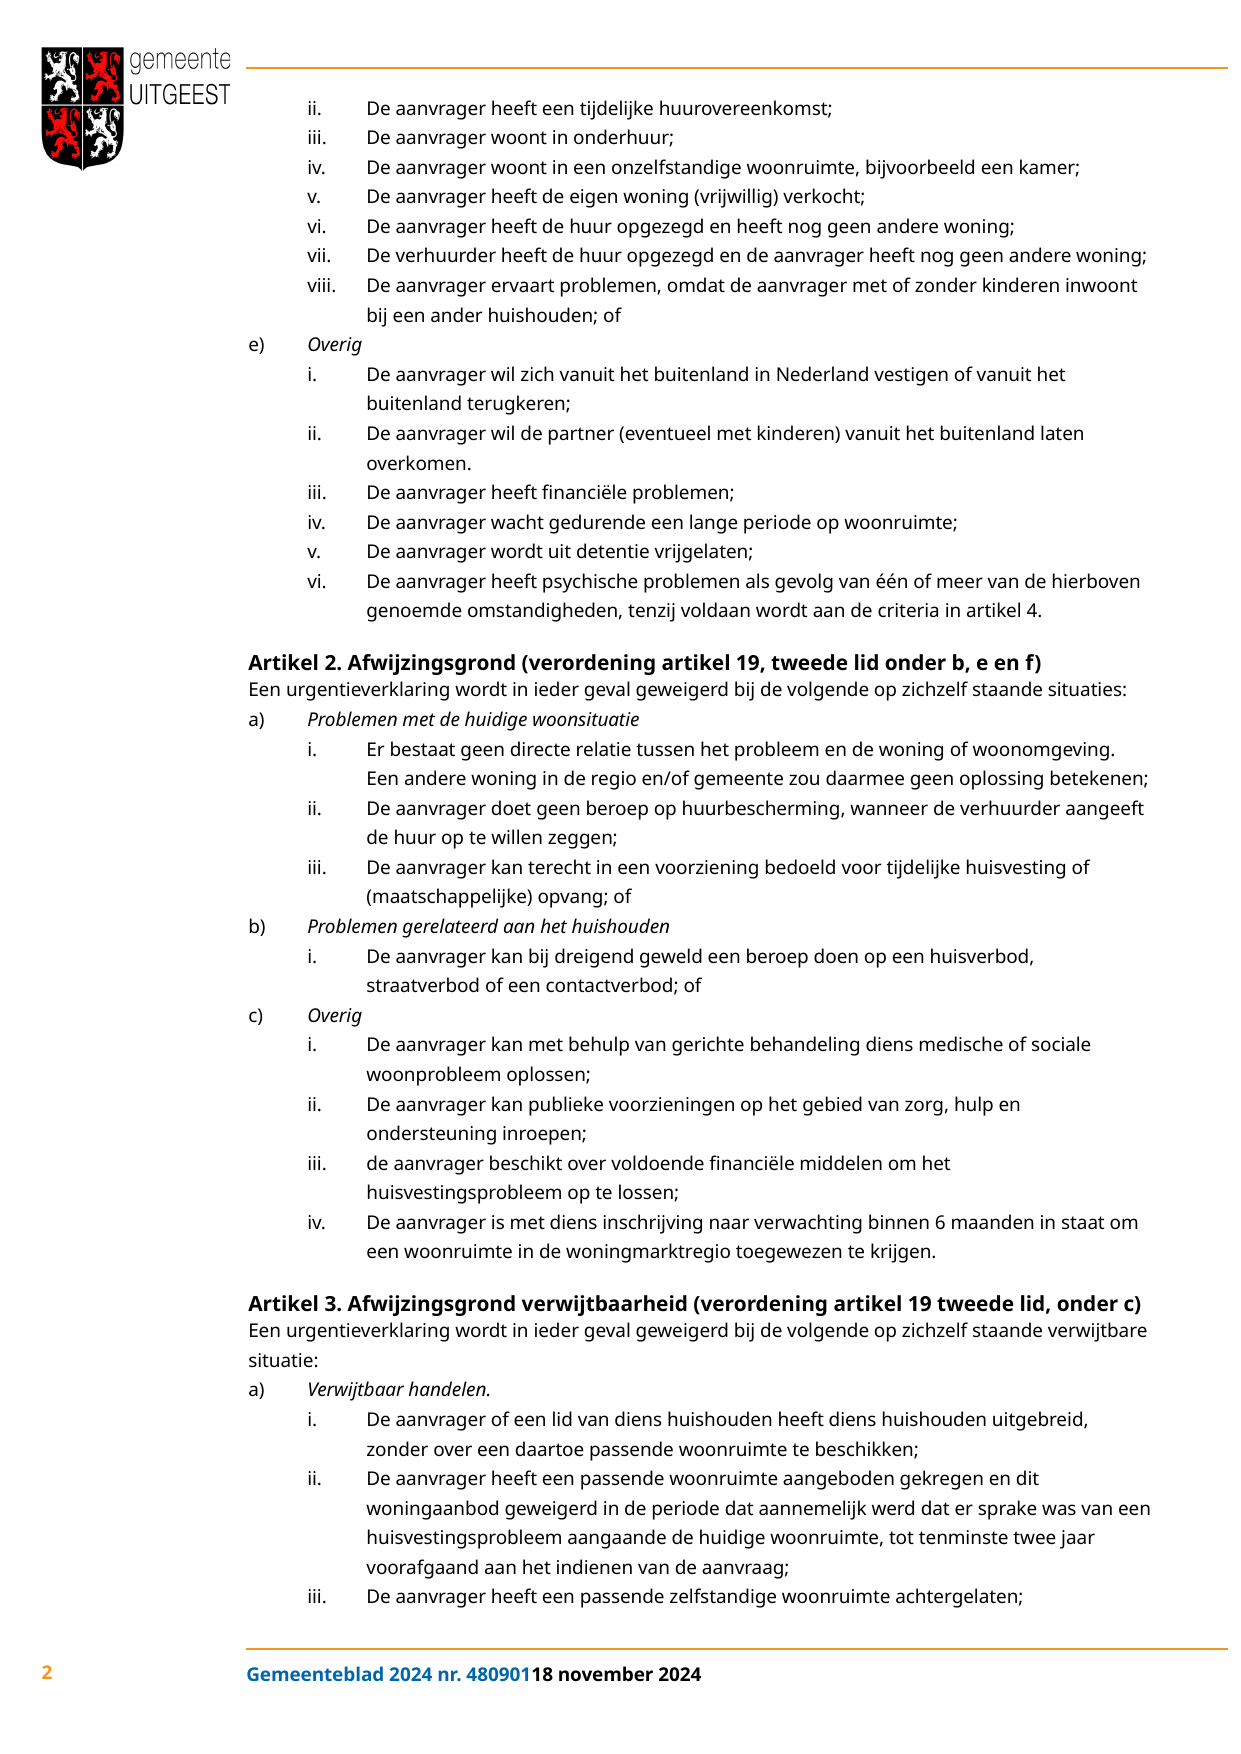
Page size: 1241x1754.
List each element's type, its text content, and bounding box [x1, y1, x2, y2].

list Overig [248, 1002, 1152, 1028]
list De aanvrager kan met behulp van gerichte behandeling diens medische of sociale woonprobleem oplossen; [307, 1032, 1152, 1087]
list Verwijtbaar handelen. [248, 1377, 1152, 1402]
list De verhuurder heeft de huur opgezegd en de aanvrager heeft nog geen andere woning; [307, 243, 1152, 268]
list De aanvrager woont in een onzelfstandige woonruimte, bijvoorbeeld een kamer; [307, 154, 1152, 180]
list De aanvrager ervaart problemen, omdat de aanvrager met of zonder kinderen inwoont bij een ander huishouden; of [307, 272, 1152, 328]
list De aanvrager woont in onderhuur; [307, 124, 1152, 150]
list De aanvrager heeft psychische problemen als gevolg van één of meer van de hierboven genoemde omstandigheden, tenzij voldaan wordt aan de criteria in artikel 4. [307, 568, 1152, 623]
list De aanvrager heeft financiële problemen; [307, 479, 1152, 505]
list De aanvrager wil zich vanuit het buitenland in Nederland vestigen of vanuit het buitenland terugkeren; [307, 361, 1152, 416]
list De aanvrager heeft de eigen woning (vrijwillig) verkocht; [307, 183, 1152, 209]
list De aanvrager wacht gedurende een lange periode op woonruimte; [307, 509, 1152, 535]
list De aanvrager kan bij dreigend geweld een beroep doen op een huisverbod, straatverbod of een contactverbod; of [307, 943, 1152, 998]
text Een urgentieverklaring wordt in ieder geval geweigerd bij de volgende op zichzelf staande situaties: [248, 677, 1152, 702]
list De aanvrager kan publieke voorzieningen op het gebied van zorg, hulp en ondersteuning inroepen; [307, 1091, 1152, 1146]
list Overig [248, 331, 1152, 357]
list De aanvrager wordt uit detentie vrijgelaten; [307, 538, 1152, 564]
list Problemen met de huidige woonsituatie [248, 706, 1152, 732]
list De aanvrager heeft een passende zelfstandige woonruimte achtergelaten; [307, 1584, 1152, 1609]
list De aanvrager heeft een tijdelijke huurovereenkomst; [307, 95, 1152, 121]
text Artikel 2. Afwijzingsgrond (verordening artikel 19, tweede lid onder b, e en f) [248, 648, 1152, 677]
list Problemen gerelateerd aan het huishouden [248, 913, 1152, 939]
list De aanvrager kan terecht in een voorziening bedoeld voor tijdelijke huisvesting of (maatschappelijke) opvang; of [307, 854, 1152, 909]
picture [41, 47, 231, 172]
list De aanvrager is met diens inschrijving naar verwachting binnen 6 maanden in staat om een woonruimte in de woningmarktregio toegewezen te krijgen. [307, 1209, 1152, 1264]
list De aanvrager wil de partner (eventueel met kinderen) vanuit het buitenland laten overkomen. [307, 420, 1152, 476]
text Een urgentieverklaring wordt in ieder geval geweigerd bij de volgende op zichzelf staande verwijtbare situatie: [248, 1317, 1152, 1373]
text Artikel 3. Afwijzingsgrond verwijtbaarheid (verordening artikel 19 tweede lid, onder c) [248, 1289, 1152, 1317]
list De aanvrager of een lid van diens huishouden heeft diens huishouden uitgebreid, zonder over een daartoe passende woonruimte te beschikken; [307, 1406, 1152, 1462]
list Er bestaat geen directe relatie tussen het probleem en de woning of woonomgeving. Een andere woning in de regio en/of gemeente zou daarmee geen oplossing betekenen; [307, 736, 1152, 791]
list De aanvrager doet geen beroep op huurbescherming, wanneer de verhuurder aangeeft de huur op te willen zeggen; [307, 795, 1152, 850]
list De aanvrager heeft de huur opgezegd en heeft nog geen andere woning; [307, 213, 1152, 239]
list de aanvrager beschikt over voldoende financiële middelen om het huisvestingsprobleem op te lossen; [307, 1150, 1152, 1205]
list De aanvrager heeft een passende woonruimte aangeboden gekregen en dit woningaanbod geweigerd in de periode dat aannemelijk werd dat er sprake was van een huisvestingsprobleem aangaande de huidige woonruimte, tot tenminste twee jaar voorafgaand aan het indienen van de aanvraag; [307, 1465, 1152, 1580]
